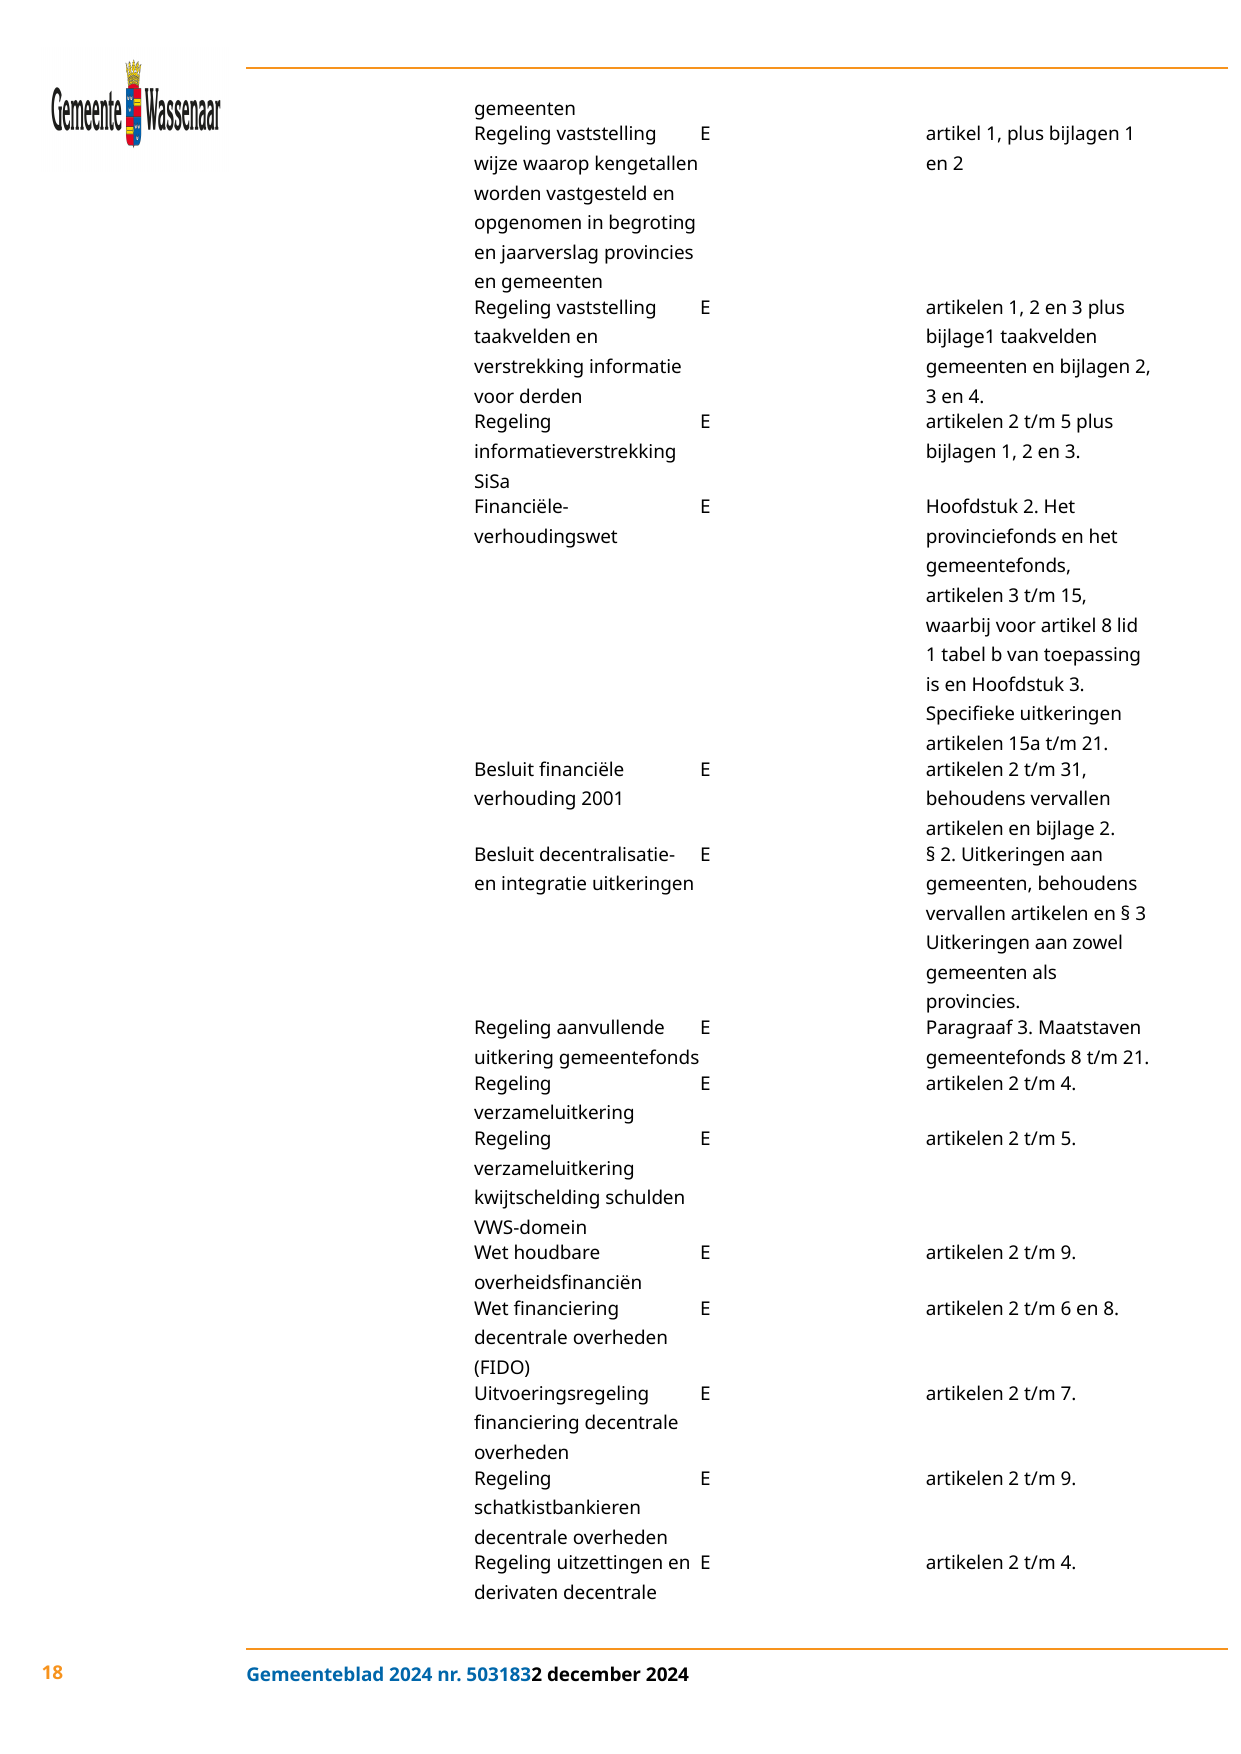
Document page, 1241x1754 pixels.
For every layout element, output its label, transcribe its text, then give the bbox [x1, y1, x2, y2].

table_cell Regeling informatieverstrekking SiSa [474, 409, 700, 493]
table_cell Regeling aanvullende uitkering gemeentefonds [474, 1015, 700, 1070]
table_cell [248, 121, 474, 294]
table_cell E [700, 841, 926, 1014]
table_cell [248, 756, 474, 841]
table_cell § 2. Uitkeringen aan gemeenten, behoudens vervallen artikelen en § 3 Uitkeringen aan zowel gemeenten als provincies. [926, 841, 1152, 1014]
table_cell [248, 95, 474, 121]
table_cell [248, 494, 474, 756]
table_cell artikelen 2 t/m 5. [926, 1125, 1152, 1239]
table_cell Wet houdbare overheidsfinanciën [474, 1240, 700, 1295]
table_cell [926, 95, 1152, 121]
table_cell artikelen 2 t/m 9. [926, 1465, 1152, 1549]
table_cell Regeling schatkistbankieren decentrale overheden [474, 1465, 700, 1549]
table_cell [248, 841, 474, 1014]
table_cell Regeling verzameluitkering kwijtschelding schulden VWS-domein [474, 1125, 700, 1239]
table_cell [248, 1380, 474, 1465]
table_cell artikelen 2 t/m 6 en 8. [926, 1295, 1152, 1380]
table_cell [248, 1015, 474, 1070]
table_cell Hoofdstuk 2. Het provinciefonds en het gemeentefonds, artikelen 3 t/m 15, waarbij voor artikel 8 lid 1 tabel b van toepassing is en Hoofdstuk 3. Specifieke uitkeringen artikelen 15a t/m 21. [926, 494, 1152, 756]
table_cell E [700, 1125, 926, 1239]
table_cell [248, 409, 474, 493]
table_cell artikel 1, plus bijlagen 1 en 2 [926, 121, 1152, 294]
table_cell [700, 95, 926, 121]
table_cell Regeling vaststelling wijze waarop kengetallen worden vastgesteld en opgenomen in begroting en jaarverslag provincies en gemeenten [474, 121, 700, 294]
table_cell [248, 1125, 474, 1239]
table_cell artikelen 2 t/m 31, behoudens vervallen artikelen en bijlage 2. [926, 756, 1152, 841]
table_cell E [700, 1465, 926, 1549]
table_cell [248, 1465, 474, 1549]
table_cell Wet financiering decentrale overheden (FIDO) [474, 1295, 700, 1380]
table_cell [248, 1070, 474, 1125]
table_cell artikelen 1, 2 en 3 plus bijlage1 taakvelden gemeenten en bijlagen 2, 3 en 4. [926, 294, 1152, 409]
table_cell E [700, 494, 926, 756]
table_cell artikelen 2 t/m 4. [926, 1070, 1152, 1125]
table_cell Financiële-verhoudingswet [474, 494, 700, 756]
table_cell artikelen 2 t/m 4. [926, 1550, 1152, 1605]
table_cell Besluit financiële verhouding 2001 [474, 756, 700, 841]
table_cell Regeling verzameluitkering [474, 1070, 700, 1125]
table_cell E [700, 1240, 926, 1295]
table_cell artikelen 2 t/m 5 plus bijlagen 1, 2 en 3. [926, 409, 1152, 493]
table_cell artikelen 2 t/m 9. [926, 1240, 1152, 1295]
table_cell [248, 1295, 474, 1380]
table_cell Uitvoeringsregeling financiering decentrale overheden [474, 1380, 700, 1465]
table_cell E [700, 294, 926, 409]
table_cell artikelen 2 t/m 7. [926, 1380, 1152, 1465]
table_cell E [700, 409, 926, 493]
table_cell Regeling vaststelling taakvelden en verstrekking informatie voor derden [474, 294, 700, 409]
table_cell E [700, 121, 926, 294]
table_cell gemeenten [474, 95, 700, 121]
table_cell E [700, 756, 926, 841]
table_cell Paragraaf 3. Maatstaven gemeentefonds 8 t/m 21. [926, 1015, 1152, 1070]
table_cell Regeling uitzettingen en derivaten decentrale [474, 1550, 700, 1605]
table_cell E [700, 1380, 926, 1465]
table_cell [248, 1550, 474, 1605]
table_cell E [700, 1015, 926, 1070]
table_cell [248, 1240, 474, 1295]
table_cell E [700, 1550, 926, 1605]
table_cell Besluit decentralisatie- en integratie uitkeringen [474, 841, 700, 1014]
table_cell E [700, 1295, 926, 1380]
picture [41, 47, 231, 172]
table_cell [248, 294, 474, 409]
table_cell E [700, 1070, 926, 1125]
